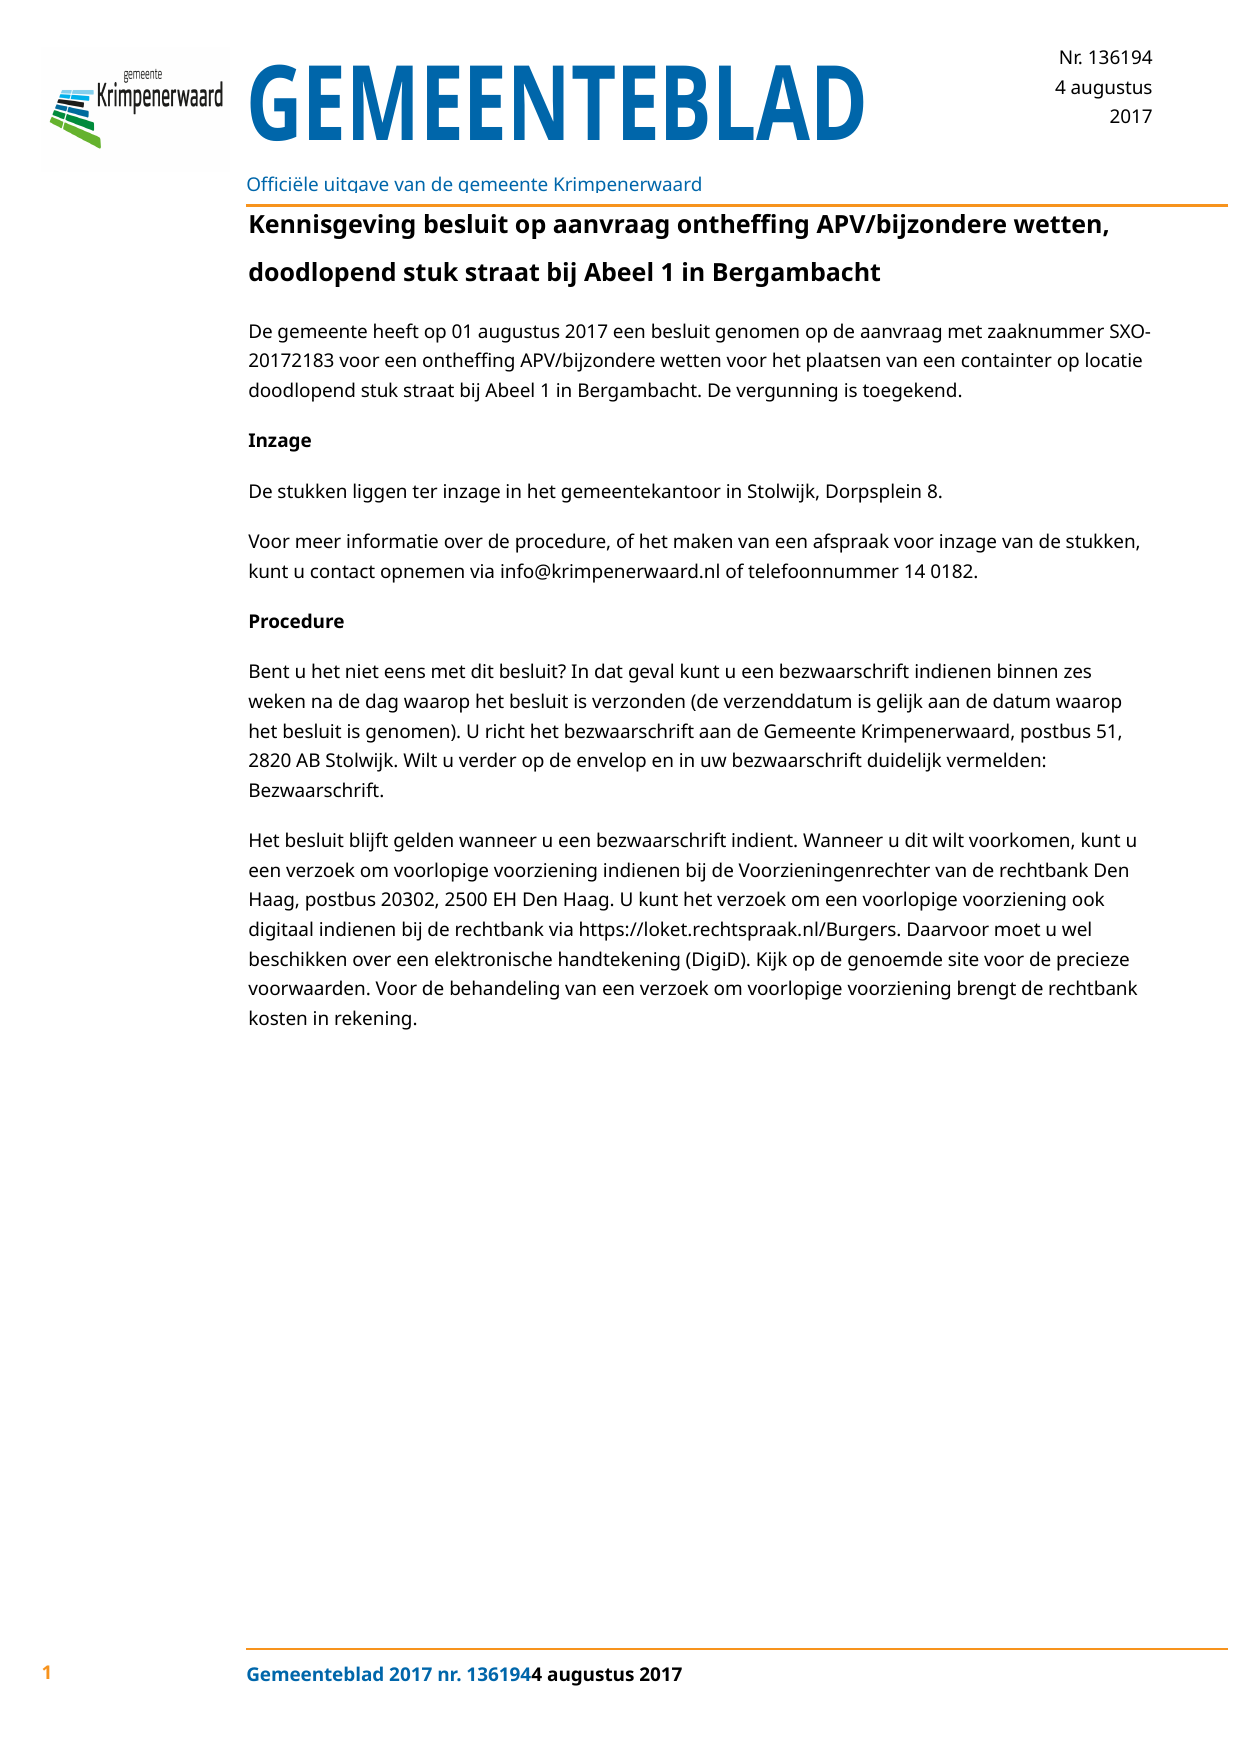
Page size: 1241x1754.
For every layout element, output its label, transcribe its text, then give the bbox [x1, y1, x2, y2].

text Procedure [248, 608, 1152, 634]
picture [41, 47, 231, 172]
text Bent u het niet eens met dit besluit? In dat geval kunt u een bezwaarschrift indienen binnen zes weken na de dag waarop het besluit is verzonden (de verzenddatum is gelijk aan de datum waarop het besluit is genomen). U richt het bezwaarschrift aan de Gemeente Krimpenerwaard, postbus 51, 2820 AB Stolwijk. Wilt u verder op de envelop en in uw bezwaarschrift duidelijk vermelden: Bezwaarschrift. [248, 659, 1152, 803]
text Het besluit blijft gelden wanneer u een bezwaarschrift indient. Wanneer u dit wilt voorkomen, kunt u een verzoek om voorlopige voorziening indienen bij de Voorzieningenrechter van de rechtbank Den Haag, postbus 20302, 2500 EH Den Haag. U kunt het verzoek om een voorlopige voorziening ook digitaal indienen bij de rechtbank via https://loket.rechtspraak.nl/Burgers. Daarvoor moet u wel beschikken over een elektronische handtekening (DigiD). Kijk op de genoemde site voor de precieze voorwaarden. Voor de behandeling van een verzoek om voorlopige voorziening brengt de rechtbank kosten in rekening. [248, 827, 1152, 1031]
text De gemeente heeft op 01 augustus 2017 een besluit genomen op de aanvraag met zaaknummer SXO-20172183 voor een ontheffing APV/bijzondere wetten voor het plaatsen van een containter op locatie doodlopend stuk straat bij Abeel 1 in Bergambacht. De vergunning is toegekend. [248, 318, 1152, 403]
text Voor meer informatie over de procedure, of het maken van een afspraak voor inzage van de stukken, kunt u contact opnemen via info@krimpenerwaard.nl of telefoonnummer 14 0182. [248, 528, 1152, 584]
text De stukken liggen ter inzage in het gemeentekantoor in Stolwijk, Dorpsplein 8. [248, 478, 1152, 504]
text Kennisgeving besluit op aanvraag ontheffing APV/bijzondere wetten, doodlopend stuk straat bij Abeel 1 in Bergambacht [248, 207, 1152, 288]
text Inzage [248, 427, 1152, 453]
